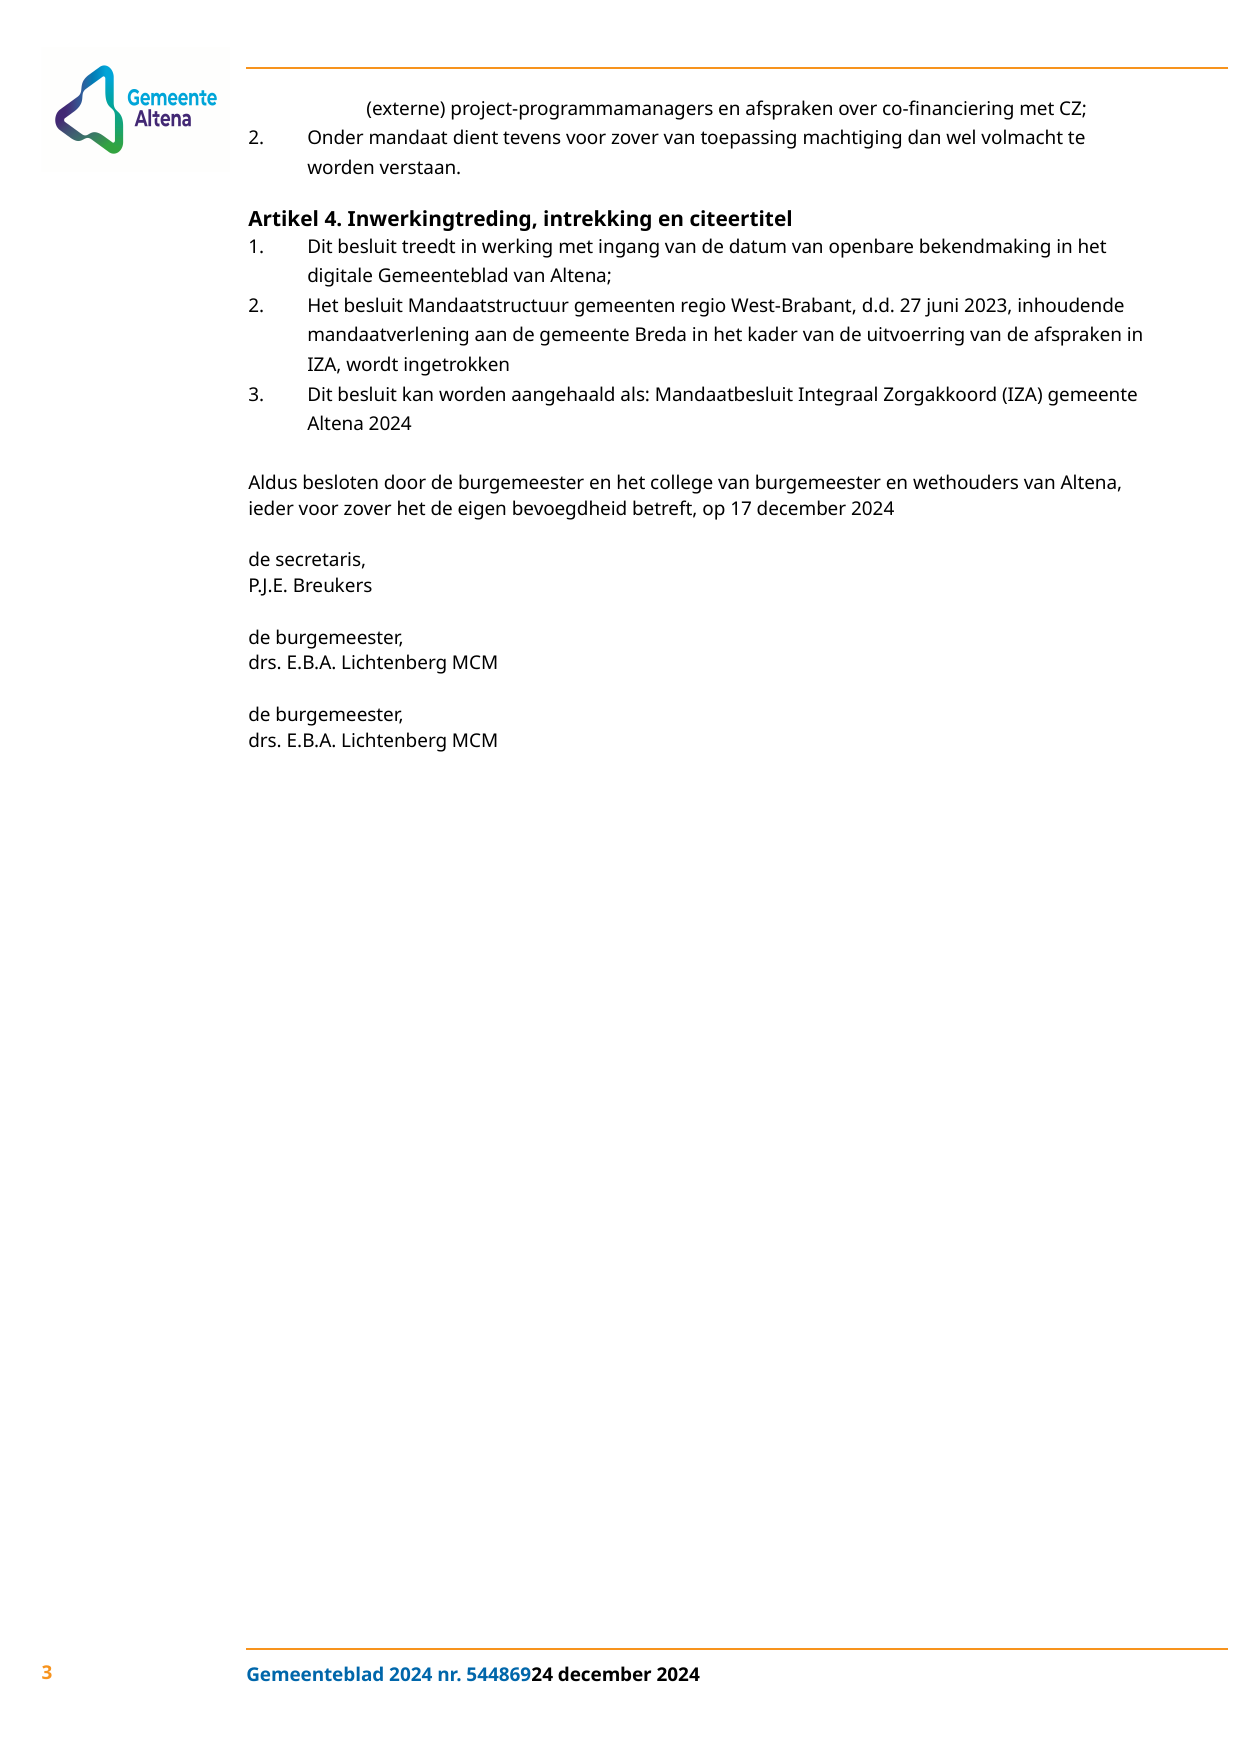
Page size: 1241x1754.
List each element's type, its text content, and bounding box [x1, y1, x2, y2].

text Artikel 4. Inwerkingtreding, intrekking en citeertitel [248, 204, 1152, 233]
text de burgemeester, [248, 701, 1152, 727]
list Onder mandaat dient tevens voor zover van toepassing machtiging dan wel volmacht te worden verstaan. [248, 124, 1152, 180]
text P.J.E. Breukers [248, 572, 1152, 598]
list Dit besluit treedt in werking met ingang van de datum van openbare bekendmaking in het digitale Gemeenteblad van Altena; [248, 233, 1152, 288]
text de secretaris, [248, 547, 1152, 572]
list (externe) project-programmamanagers en afspraken over co-financiering met CZ; [307, 95, 1152, 121]
text Aldus besloten door de burgemeester en het college van burgemeester en wethouders van Altena, ieder voor zover het de eigen bevoegdheid betreft, op 17 december 2024 [248, 469, 1152, 521]
list Het besluit Mandaatstructuur gemeenten regio West-Brabant, d.d. 27 juni 2023, inhoudende mandaatverlening aan de gemeente Breda in het kader van de uitvoerring van de afspraken in IZA, wordt ingetrokken [248, 292, 1152, 377]
text drs. E.B.A. Lichtenberg MCM [248, 727, 1152, 752]
picture [41, 47, 231, 172]
list Dit besluit kan worden aangehaald als: Mandaatbesluit Integraal Zorgakkoord (IZA) gemeente Altena 2024 [248, 381, 1152, 436]
text de burgemeester, [248, 624, 1152, 649]
text drs. E.B.A. Lichtenberg MCM [248, 649, 1152, 675]
